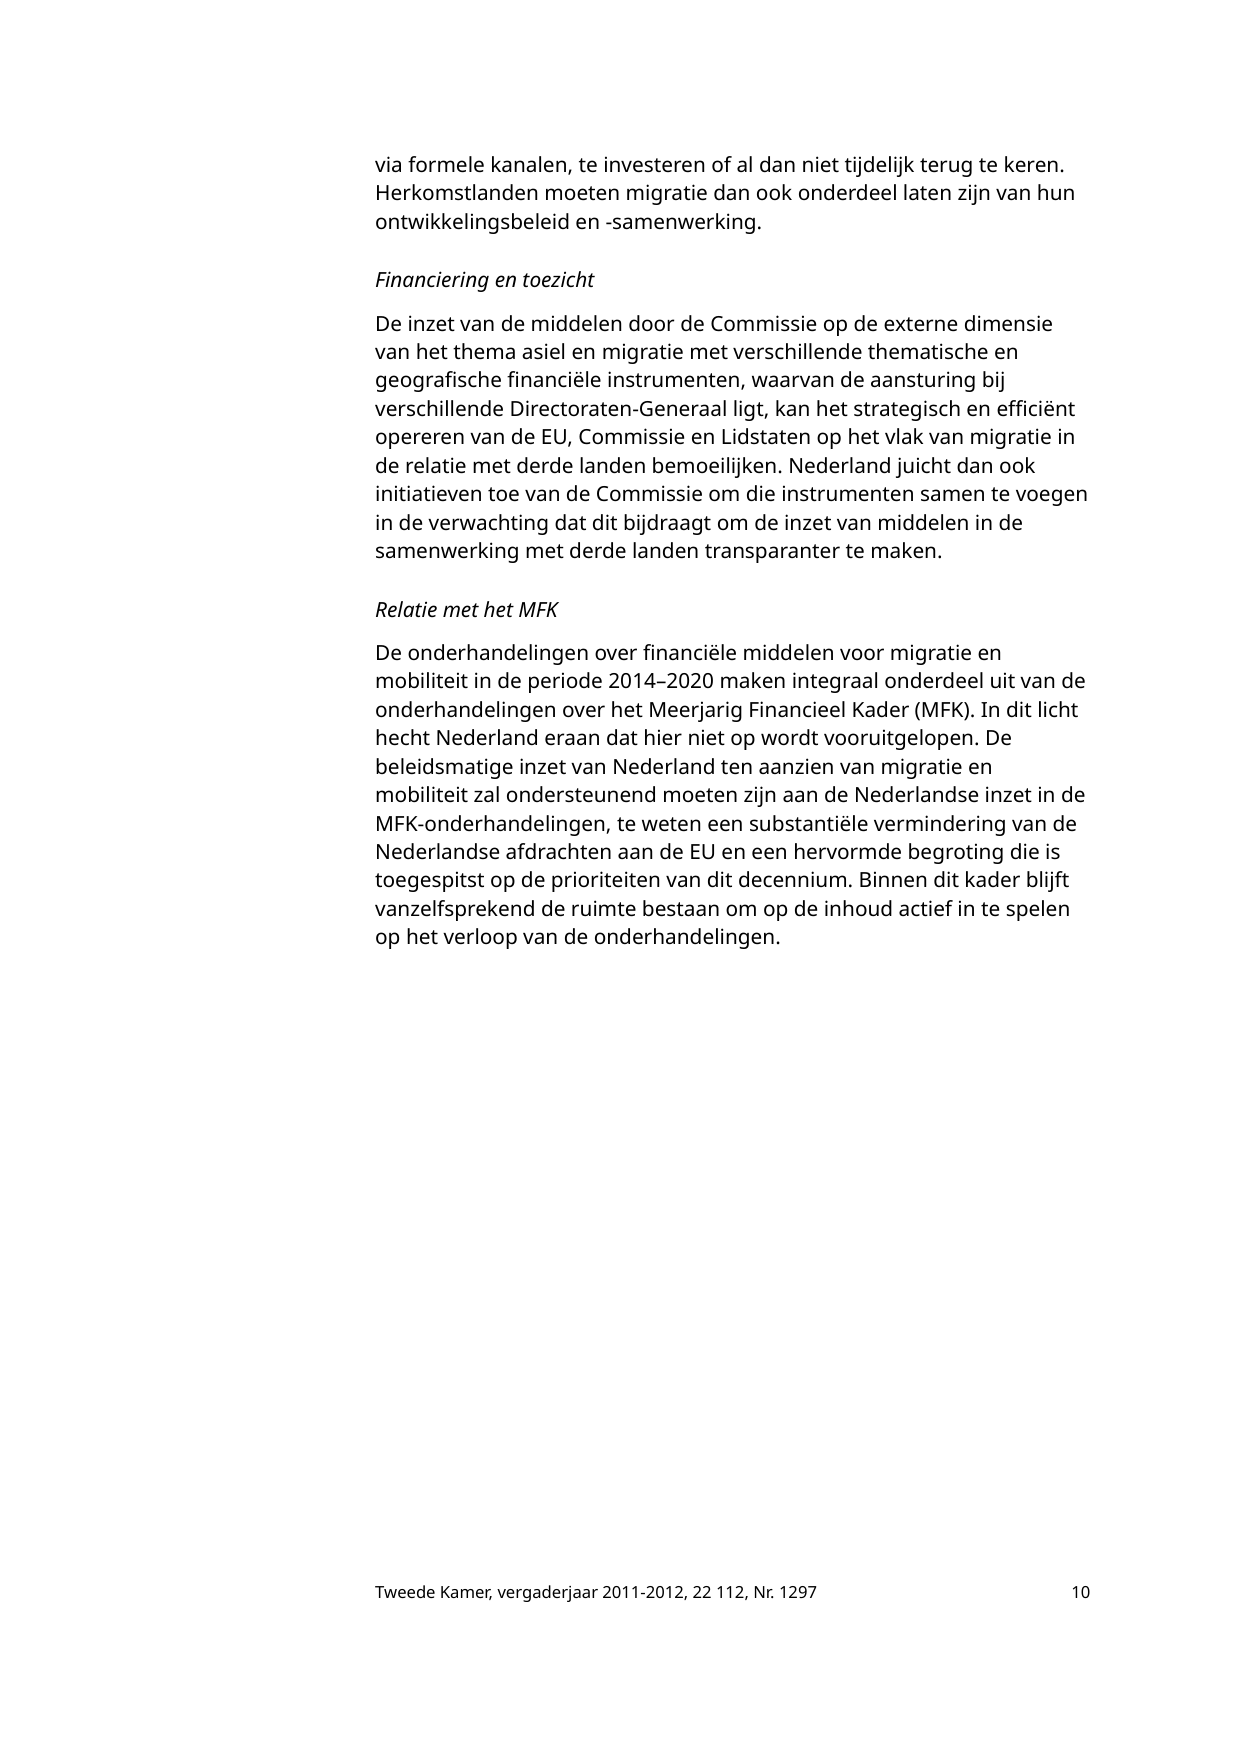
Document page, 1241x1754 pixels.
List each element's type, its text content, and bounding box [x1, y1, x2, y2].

text De inzet van de middelen door de Commissie op de externe dimensie van het thema asiel en migratie met verschillende thematische en geografische financiële instrumenten, waarvan de aansturing bij verschillende Directoraten-Generaal ligt, kan het strategisch en efficiënt opereren van de EU, Commissie en Lidstaten op het vlak van migratie in de relatie met derde landen bemoeilijken. Nederland juicht dan ook initiatieven toe van de Commissie om die instrumenten samen te voegen in de verwachting dat dit bijdraagt om de inzet van middelen in de samenwerking met derde landen transparanter te maken. [375, 309, 1090, 565]
text Financiering en toezicht [375, 265, 1090, 294]
text via formele kanalen, te investeren of al dan niet tijdelijk terug te keren. Herkomstlanden moeten migratie dan ook onderdeel laten zijn van hun ontwikkelingsbeleid en -samenwerking. [375, 150, 1090, 235]
text De onderhandelingen over financiële middelen voor migratie en mobiliteit in de periode 2014–2020 maken integraal onderdeel uit van de onderhandelingen over het Meerjarig Financieel Kader (MFK). In dit licht hecht Nederland eraan dat hier niet op wordt vooruitgelopen. De beleidsmatige inzet van Nederland ten aanzien van migratie en mobiliteit zal ondersteunend moeten zijn aan de Nederlandse inzet in de MFK-onderhandelingen, te weten een substantiële vermindering van de Nederlandse afdrachten aan de EU en een hervormde begroting die is toegespitst op de prioriteiten van dit decennium. Binnen dit kader blijft vanzelfsprekend de ruimte bestaan om op de inhoud actief in te spelen op het verloop van de onderhandelingen. [375, 638, 1090, 951]
text Relatie met het MFK [375, 595, 1090, 623]
